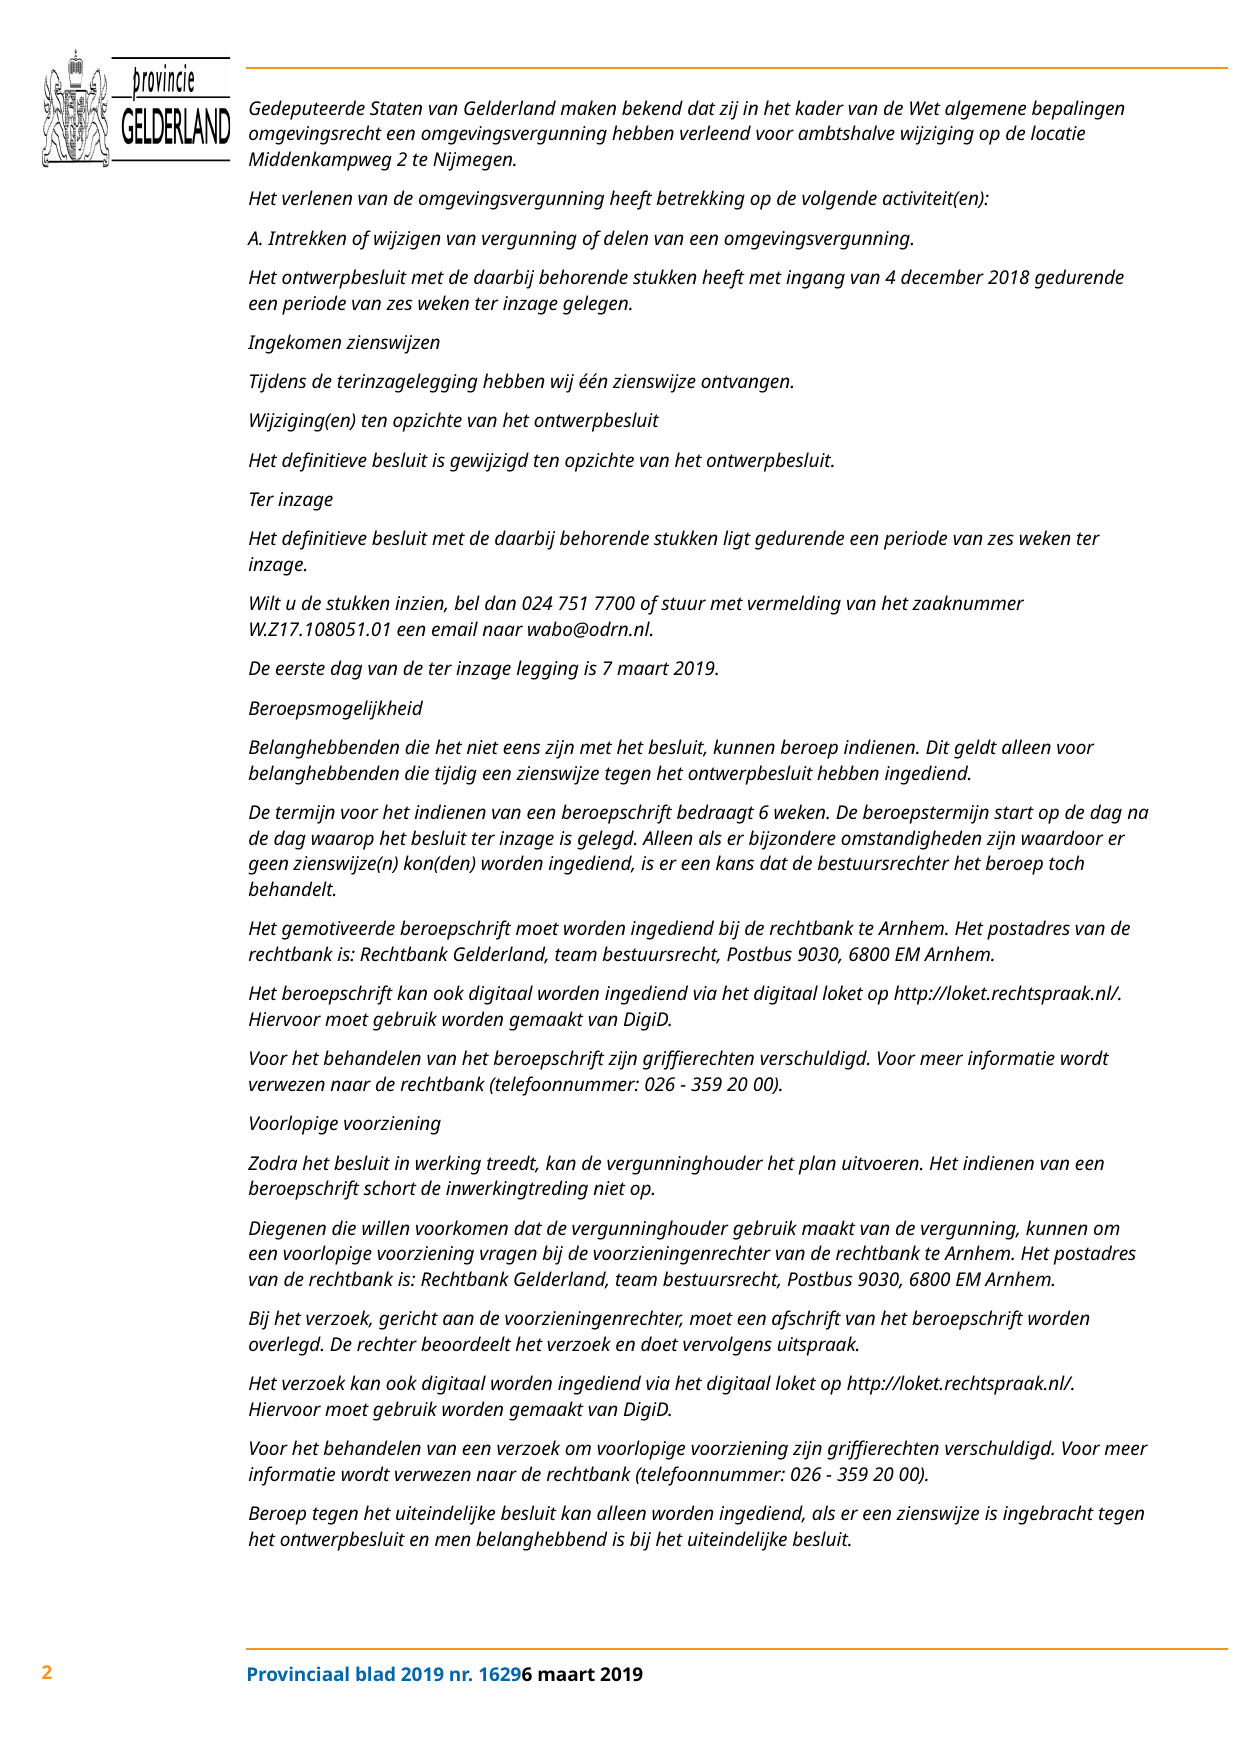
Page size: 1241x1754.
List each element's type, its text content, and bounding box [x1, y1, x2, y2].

text Het definitieve besluit is gewijzigd ten opzichte van het ontwerpbesluit. [248, 447, 1152, 473]
text Het verlenen van de omgevingsvergunning heeft betrekking op de volgende activiteit(en): [248, 186, 1152, 211]
text Het verzoek kan ook digitaal worden ingediend via het digitaal loket op http://loket.rechtspraak.nl/. Hiervoor moet gebruik worden gemaakt van DigiD. [248, 1370, 1152, 1422]
picture [41, 47, 231, 172]
text Ter inzage [248, 486, 1152, 512]
text De termijn voor het indienen van een beroepschrift bedraagt 6 weken. De beroepstermijn start op de dag na de dag waarop het besluit ter inzage is gelegd. Alleen als er bijzondere omstandigheden zijn waardoor er geen zienswijze(n) kon(den) worden ingediend, is er een kans dat de bestuursrechter het beroep toch behandelt. [248, 799, 1152, 902]
text De eerste dag van de ter inzage legging is 7 maart 2019. [248, 655, 1152, 681]
text Voor het behandelen van het beroepschrift zijn griffierechten verschuldigd. Voor meer informatie wordt verwezen naar de rechtbank (telefoonnummer: 026 - 359 20 00). [248, 1045, 1152, 1097]
text Beroep tegen het uiteindelijke besluit kan alleen worden ingediend, als er een zienswijze is ingebracht tegen het ontwerpbesluit en men belanghebbend is bij het uiteindelijke besluit. [248, 1500, 1152, 1552]
text Het ontwerpbesluit met de daarbij behorende stukken heeft met ingang van 4 december 2018 gedurende een periode van zes weken ter inzage gelegen. [248, 264, 1152, 316]
text Het gemotiveerde beroepschrift moet worden ingediend bij de rechtbank te Arnhem. Het postadres van de rechtbank is: Rechtbank Gelderland, team bestuursrecht, Postbus 9030, 6800 EM Arnhem. [248, 915, 1152, 967]
text Wijziging(en) ten opzichte van het ontwerpbesluit [248, 408, 1152, 433]
text Zodra het besluit in werking treedt, kan de vergunninghouder het plan uitvoeren. Het indienen van een beroepschrift schort de inwerkingtreding niet op. [248, 1150, 1152, 1201]
text Voorlopige voorziening [248, 1110, 1152, 1136]
text Het beroepschrift kan ook digitaal worden ingediend via het digitaal loket op http://loket.rechtspraak.nl/. Hiervoor moet gebruik worden gemaakt van DigiD. [248, 980, 1152, 1032]
text Het definitieve besluit met de daarbij behorende stukken ligt gedurende een periode van zes weken ter inzage. [248, 525, 1152, 577]
text Tijdens de terinzagelegging hebben wij één zienswijze ontvangen. [248, 368, 1152, 394]
text Bij het verzoek, gericht aan de voorzieningenrechter, moet een afschrift van het beroepschrift worden overlegd. De rechter beoordeelt het verzoek en doet vervolgens uitspraak. [248, 1305, 1152, 1357]
text Ingekomen zienswijzen [248, 329, 1152, 355]
text Gedeputeerde Staten van Gelderland maken bekend dat zij in het kader van de Wet algemene bepalingen omgevingsrecht een omgevingsvergunning hebben verleend voor ambtshalve wijziging op de locatie Middenkampweg 2 te Nijmegen. [248, 95, 1152, 172]
text Wilt u de stukken inzien, bel dan 024 751 7700 of stuur met vermelding van het zaaknummer W.Z17.108051.01 een email naar wabo@odrn.nl. [248, 590, 1152, 642]
text A. Intrekken of wijzigen van vergunning of delen van een omgevingsvergunning. [248, 225, 1152, 251]
text Belanghebbenden die het niet eens zijn met het besluit, kunnen beroep indienen. Dit geldt alleen voor belanghebbenden die tijdig een zienswijze tegen het ontwerpbesluit hebben ingediend. [248, 734, 1152, 785]
text Voor het behandelen van een verzoek om voorlopige voorziening zijn griffierechten verschuldigd. Voor meer informatie wordt verwezen naar de rechtbank (telefoonnummer: 026 - 359 20 00). [248, 1435, 1152, 1487]
text Beroepsmogelijkheid [248, 695, 1152, 720]
text Diegenen die willen voorkomen dat de vergunninghouder gebruik maakt van de vergunning, kunnen om een voorlopige voorziening vragen bij de voorzieningenrechter van de rechtbank te Arnhem. Het postadres van de rechtbank is: Rechtbank Gelderland, team bestuursrecht, Postbus 9030, 6800 EM Arnhem. [248, 1215, 1152, 1292]
